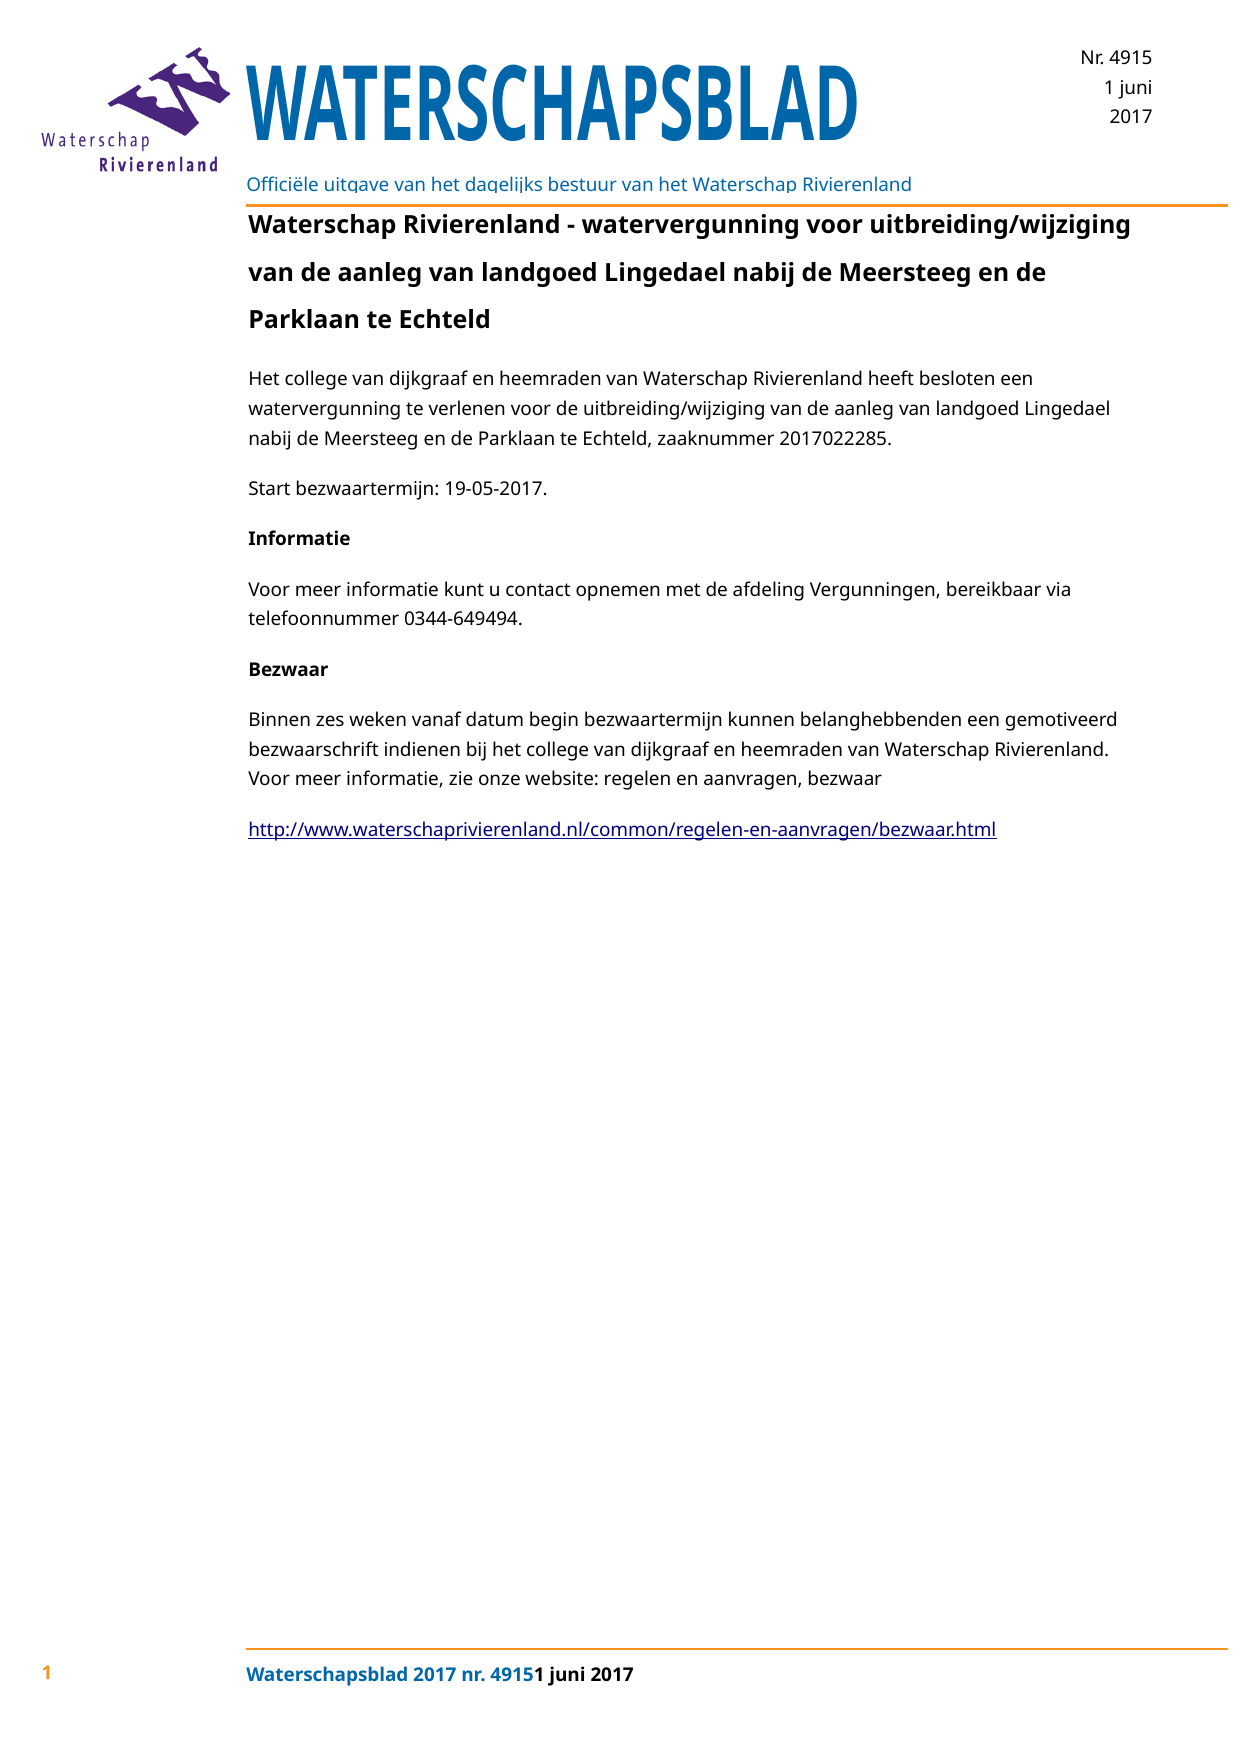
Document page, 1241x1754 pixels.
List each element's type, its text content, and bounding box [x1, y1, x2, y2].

text Start bezwaartermijn: 19-05-2017. [248, 475, 1152, 501]
text Bezwaar [248, 656, 1152, 682]
text http://www.waterschaprivierenland.nl/common/regelen-en-aanvragen/bezwaar.html [248, 816, 1152, 842]
text Binnen zes weken vanaf datum begin bezwaartermijn kunnen belanghebbenden een gemotiveerd bezwaarschrift indienen bij het college van dijkgraaf en heemraden van Waterschap Rivierenland. Voor meer informatie, zie onze website: regelen en aanvragen, bezwaar [248, 706, 1152, 791]
text Voor meer informatie kunt u contact opnemen met de afdeling Vergunningen, bereikbaar via telefoonnummer 0344-649494. [248, 576, 1152, 631]
picture [41, 47, 231, 172]
text Informatie [248, 526, 1152, 551]
text Het college van dijkgraaf en heemraden van Waterschap Rivierenland heeft besloten een watervergunning te verlenen voor de uitbreiding/wijziging van de aanleg van landgoed Lingedael nabij de Meersteeg en de Parklaan te Echteld, zaaknummer 2017022285. [248, 366, 1152, 450]
text Waterschap Rivierenland - watervergunning voor uitbreiding/wijziging van de aanleg van landgoed Lingedael nabij de Meersteeg en de Parklaan te Echteld [248, 207, 1152, 336]
